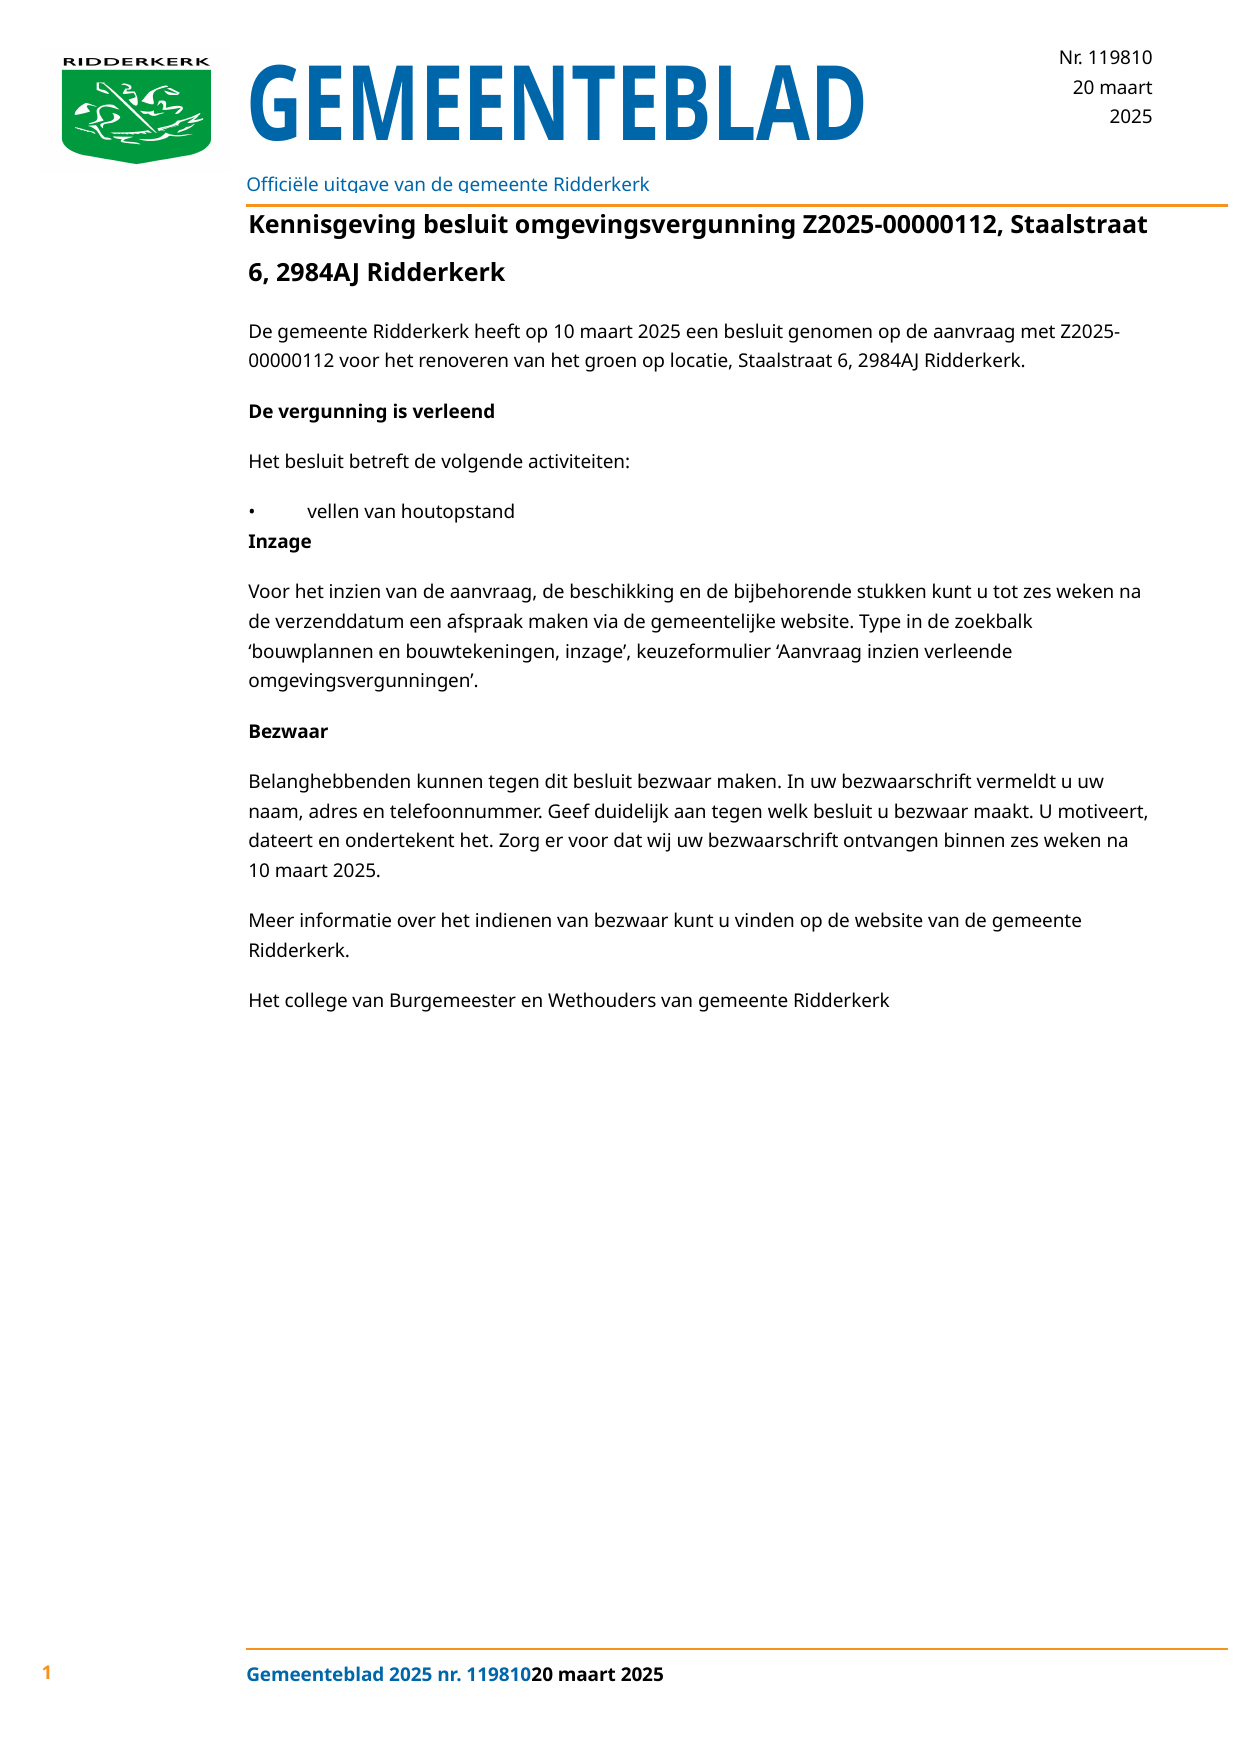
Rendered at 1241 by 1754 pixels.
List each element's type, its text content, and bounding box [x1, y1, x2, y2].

text Het college van Burgemeester en Wethouders van gemeente Ridderkerk [248, 987, 1152, 1013]
text De vergunning is verleend [248, 398, 1152, 424]
text Bezwaar [248, 718, 1152, 744]
text Kennisgeving besluit omgevingsvergunning Z2025-00000112, Staalstraat 6, 2984AJ Ridderkerk [248, 207, 1152, 288]
text Het besluit betreft de volgende activiteiten: [248, 448, 1152, 474]
text De gemeente Ridderkerk heeft op 10 maart 2025 een besluit genomen op de aanvraag met Z2025-00000112 voor het renoveren van het groen op locatie, Staalstraat 6, 2984AJ Ridderkerk. [248, 318, 1152, 373]
list vellen van houtopstand [248, 499, 1152, 524]
text Meer informatie over het indienen van bezwaar kunt u vinden op de website van de gemeente Ridderkerk. [248, 907, 1152, 963]
picture [41, 47, 231, 172]
text Voor het inzien van de aanvraag, de beschikking en de bijbehorende stukken kunt u tot zes weken na de verzenddatum een afspraak maken via de gemeentelijke website. Type in de zoekbalk ‘bouwplannen en bouwtekeningen, inzage’, keuzeformulier ‘Aanvraag inzien verleende omgevingsvergunningen’. [248, 579, 1152, 693]
text Belanghebbenden kunnen tegen dit besluit bezwaar maken. In uw bezwaarschrift vermeldt u uw naam, adres en telefoonnummer. Geef duidelijk aan tegen welk besluit u bezwaar maakt. U motiveert, dateert en ondertekent het. Zorg er voor dat wij uw bezwaarschrift ontvangen binnen zes weken na 10 maart 2025. [248, 768, 1152, 883]
text Inzage [248, 528, 1152, 554]
